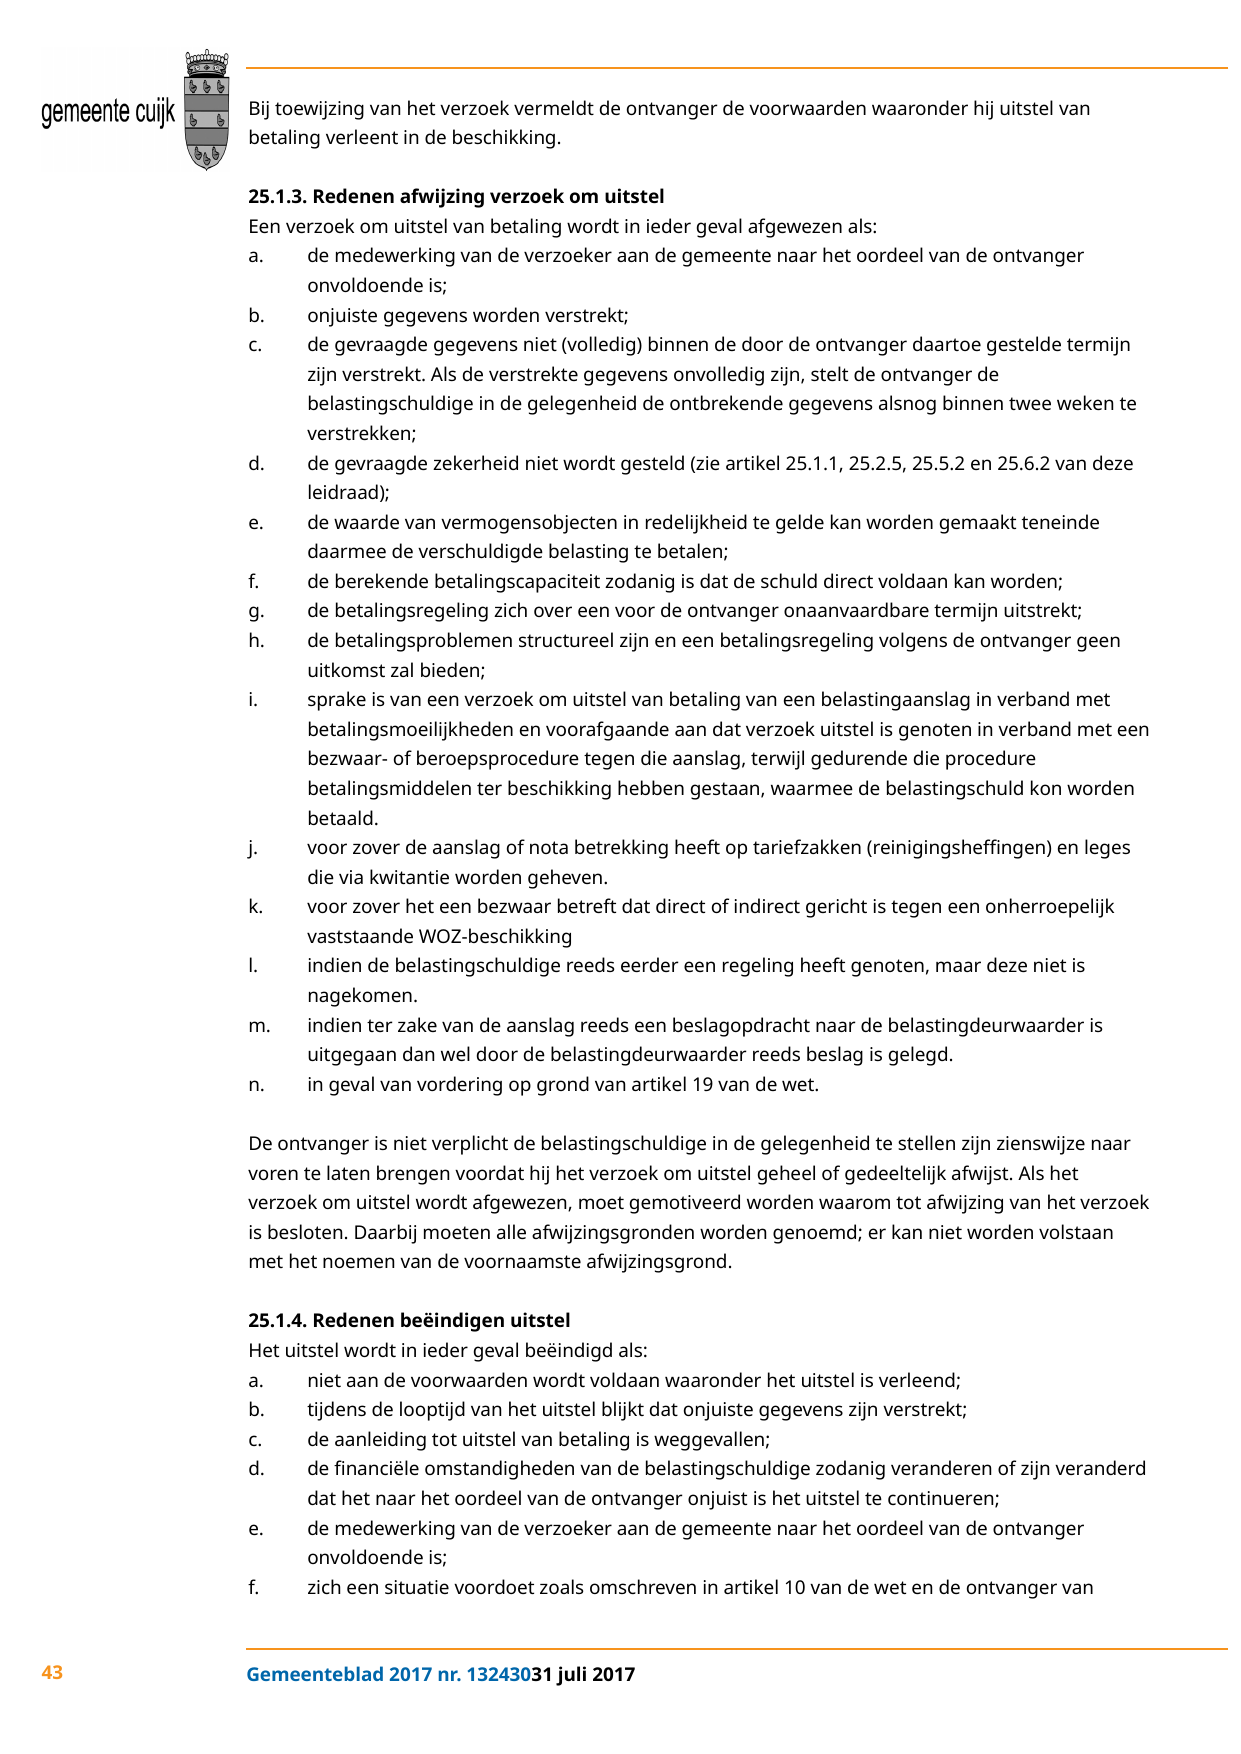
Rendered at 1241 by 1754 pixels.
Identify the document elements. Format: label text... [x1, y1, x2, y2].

list de betalingsproblemen structureel zijn en een betalingsregeling volgens de ontvanger geen uitkomst zal bieden; [248, 627, 1152, 683]
list de waarde van vermogensobjecten in redelijkheid te gelde kan worden gemaakt teneinde daarmee de verschuldigde belasting te betalen; [248, 509, 1152, 564]
list zich een situatie voordoet zoals omschreven in artikel 10 van de wet en de ontvanger van [248, 1574, 1152, 1600]
list voor zover het een bezwaar betreft dat direct of indirect gericht is tegen een onherroepelijk vaststaande WOZ-beschikking [248, 893, 1152, 949]
list de medewerking van de verzoeker aan de gemeente naar het oordeel van de ontvanger onvoldoende is; [248, 243, 1152, 298]
text 25.1.4. Redenen beëindigen uitstel [248, 1308, 1152, 1333]
list in geval van vordering op grond van artikel 19 van de wet. [248, 1071, 1152, 1097]
list indien ter zake van de aanslag reeds een beslagopdracht naar de belastingdeurwaarder is uitgegaan dan wel door de belastingdeurwaarder reeds beslag is gelegd. [248, 1012, 1152, 1067]
text 25.1.3. Redenen afwijzing verzoek om uitstel [248, 183, 1152, 209]
text Een verzoek om uitstel van betaling wordt in ieder geval afgewezen als: [248, 213, 1152, 239]
list de berekende betalingscapaciteit zodanig is dat de schuld direct voldaan kan worden; [248, 568, 1152, 594]
text De ontvanger is niet verplicht de belastingschuldige in de gelegenheid te stellen zijn zienswijze naar voren te laten brengen voordat hij het verzoek om uitstel geheel of gedeeltelijk afwijst. Als het verzoek om uitstel wordt afgewezen, moet gemotiveerd worden waarom tot afwijzing van het verzoek is besloten. Daarbij moeten alle afwijzingsgronden worden genoemd; er kan niet worden volstaan met het noemen van de voornaamste afwijzingsgrond. [248, 1130, 1152, 1274]
text Bij toewijzing van het verzoek vermeldt de ontvanger de voorwaarden waaronder hij uitstel van betaling verleent in de beschikking. [248, 95, 1152, 150]
list onjuiste gegevens worden verstrekt; [248, 302, 1152, 328]
list sprake is van een verzoek om uitstel van betaling van een belastingaanslag in verband met betalingsmoeilijkheden en voorafgaande aan dat verzoek uitstel is genoten in verband met een bezwaar- of beroepsprocedure tegen die aanslag, terwijl gedurende die procedure betalingsmiddelen ter beschikking hebben gestaan, waarmee de belastingschuld kon worden betaald. [248, 686, 1152, 831]
list niet aan de voorwaarden wordt voldaan waaronder het uitstel is verleend; [248, 1367, 1152, 1393]
list voor zover de aanslag of nota betrekking heeft op tariefzakken (reinigingsheffingen) en leges die via kwitantie worden geheven. [248, 834, 1152, 890]
list tijdens de looptijd van het uitstel blijkt dat onjuiste gegevens zijn verstrekt; [248, 1396, 1152, 1422]
list de financiële omstandigheden van de belastingschuldige zodanig veranderen of zijn veranderd dat het naar het oordeel van de ontvanger onjuist is het uitstel te continueren; [248, 1456, 1152, 1511]
list de betalingsregeling zich over een voor de ontvanger onaanvaardbare termijn uitstrekt; [248, 598, 1152, 623]
text Het uitstel wordt in ieder geval beëindigd als: [248, 1337, 1152, 1363]
list de gevraagde zekerheid niet wordt gesteld (zie artikel 25.1.1, 25.2.5, 25.5.2 en 25.6.2 van deze leidraad); [248, 450, 1152, 505]
list de gevraagde gegevens niet (volledig) binnen de door de ontvanger daartoe gestelde termijn zijn verstrekt. Als de verstrekte gegevens onvolledig zijn, stelt de ontvanger de belastingschuldige in de gelegenheid de ontbrekende gegevens alsnog binnen twee weken te verstrekken; [248, 331, 1152, 446]
list indien de belastingschuldige reeds eerder een regeling heeft genoten, maar deze niet is nagekomen. [248, 953, 1152, 1008]
list de aanleiding tot uitstel van betaling is weggevallen; [248, 1426, 1152, 1452]
list de medewerking van de verzoeker aan de gemeente naar het oordeel van de ontvanger onvoldoende is; [248, 1515, 1152, 1570]
picture [41, 47, 231, 172]
